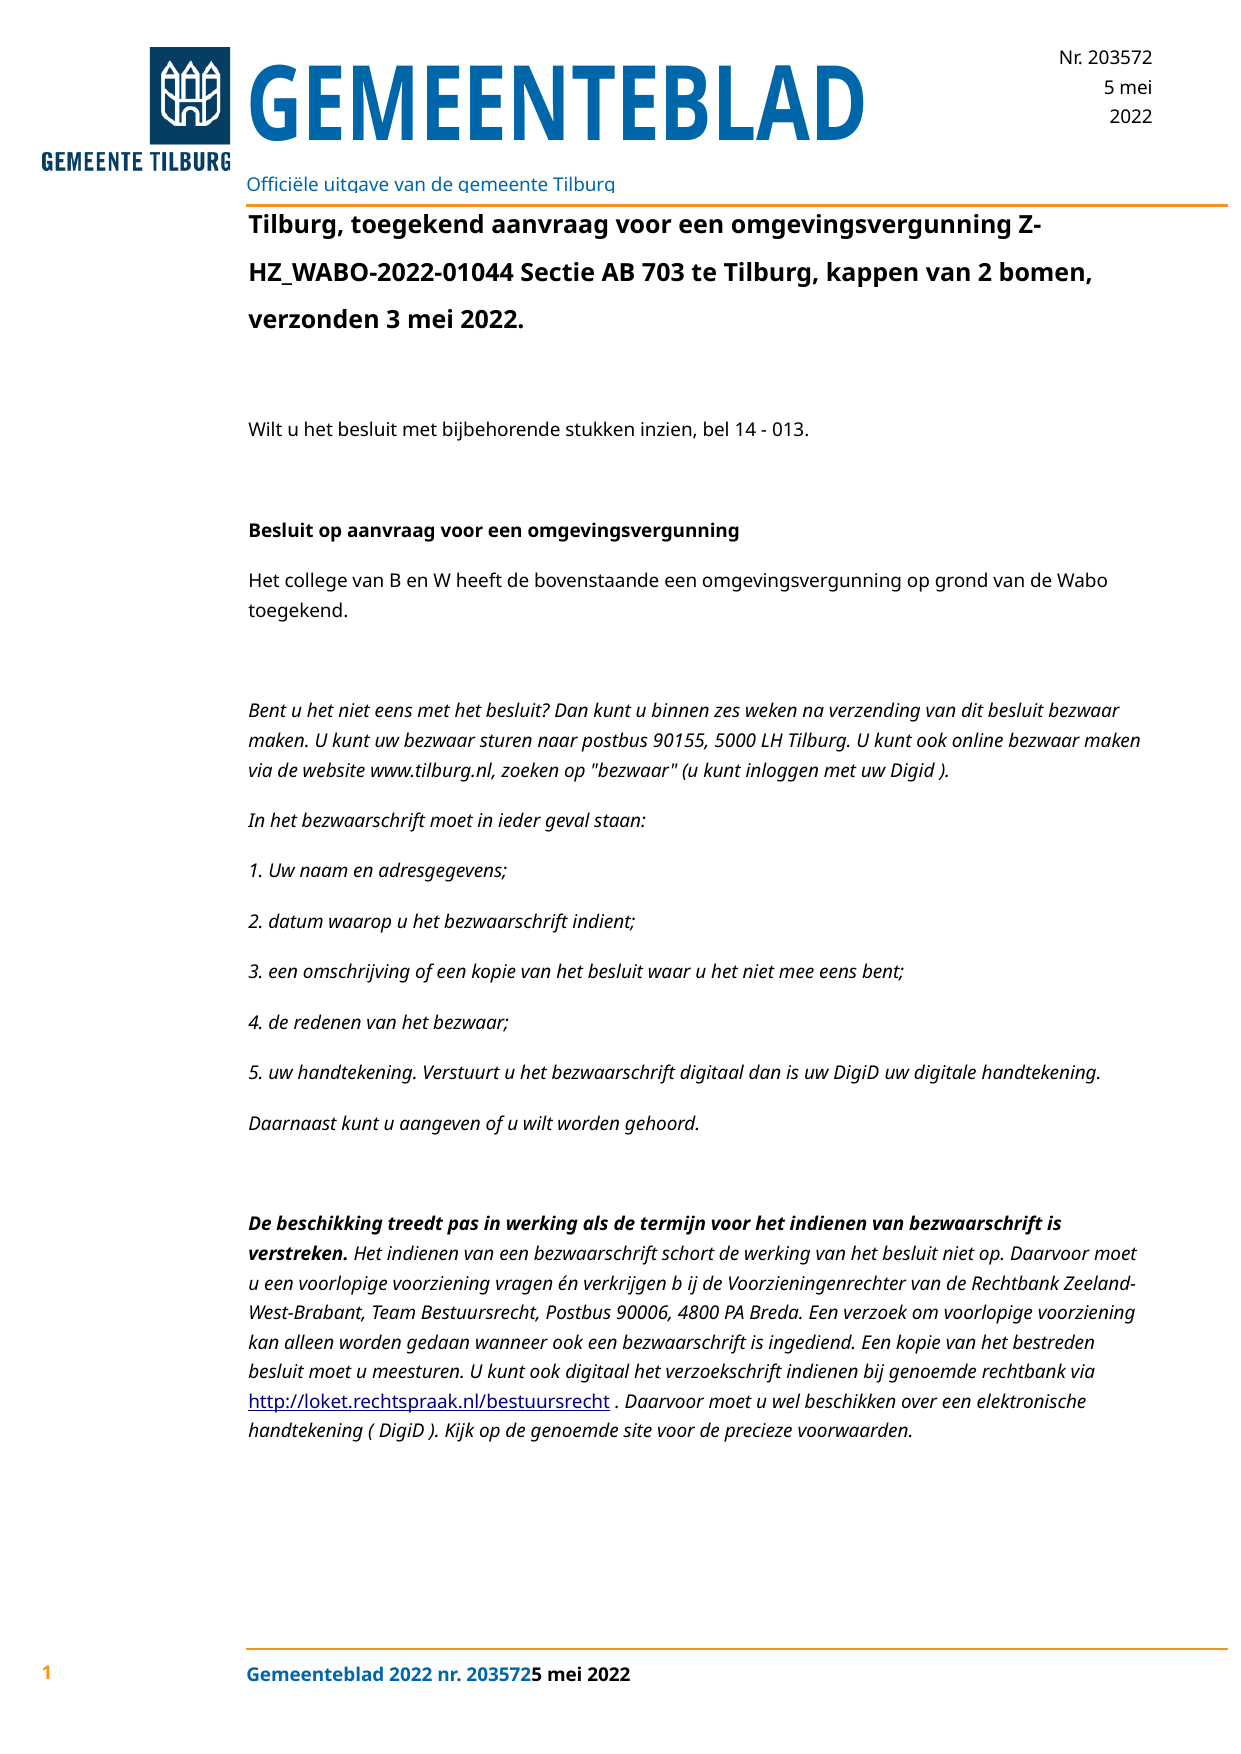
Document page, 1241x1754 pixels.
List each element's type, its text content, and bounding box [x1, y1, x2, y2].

text Bent u het niet eens met het besluit? Dan kunt u binnen zes weken na verzending van dit besluit bezwaar maken. U kunt uw bezwaar sturen naar postbus 90155, 5000 LH Tilburg. U kunt ook online bezwaar maken via de website www.tilburg.nl, zoeken op "bezwaar" (u kunt inloggen met uw Digid ). [248, 698, 1152, 782]
text In het bezwaarschrift moet in ieder geval staan: [248, 807, 1152, 833]
text 4. de redenen van het bezwaar; [248, 1009, 1152, 1034]
text Daarnaast kunt u aangeven of u wilt worden gehoord. [248, 1110, 1152, 1135]
text Besluit op aanvraag voor een omgevingsvergunning [248, 517, 1152, 542]
text De beschikking treedt pas in werking als de termijn voor het indienen van bezwaarschrift is verstreken. Het indienen van een bezwaarschrift schort de werking van het besluit niet op. Daarvoor moet u een voorlopige voorziening vragen én verkrijgen b ij de Voorzieningenrechter van de Rechtbank Zeeland-West-Brabant, Team Bestuursrecht, Postbus 90006, 4800 PA Breda. Een verzoek om voorlopige voorziening kan alleen worden gedaan wanneer ook een bezwaarschrift is ingediend. Een kopie van het bestreden besluit moet u meesturen. U kunt ook digitaal het verzoekschrift indienen bij genoemde rechtbank via http://loket.rechtspraak.nl/bestuursrecht . Daarvoor moet u wel beschikken over een elektronische handtekening ( DigiD ). Kijk op de genoemde site voor de precieze voorwaarden. [248, 1211, 1152, 1443]
text 5. uw handtekening. Verstuurt u het bezwaarschrift digitaal dan is uw DigiD uw digitale handtekening. [248, 1059, 1152, 1085]
text 2. datum waarop u het bezwaarschrift indient; [248, 908, 1152, 934]
text Het college van B en W heeft de bovenstaande een omgevingsvergunning op grond van de Wabo toegekend. [248, 567, 1152, 622]
picture [41, 47, 231, 172]
text Wilt u het besluit met bijbehorende stukken inzien, bel 14 - 013. [248, 416, 1152, 442]
text 1. Uw naam en adresgegevens; [248, 858, 1152, 883]
text Tilburg, toegekend aanvraag voor een omgevingsvergunning Z-HZ_WABO-2022-01044 Sectie AB 703 te Tilburg, kappen van 2 bomen, verzonden 3 mei 2022. [248, 207, 1152, 336]
text 3. een omschrijving of een kopie van het besluit waar u het niet mee eens bent; [248, 958, 1152, 984]
